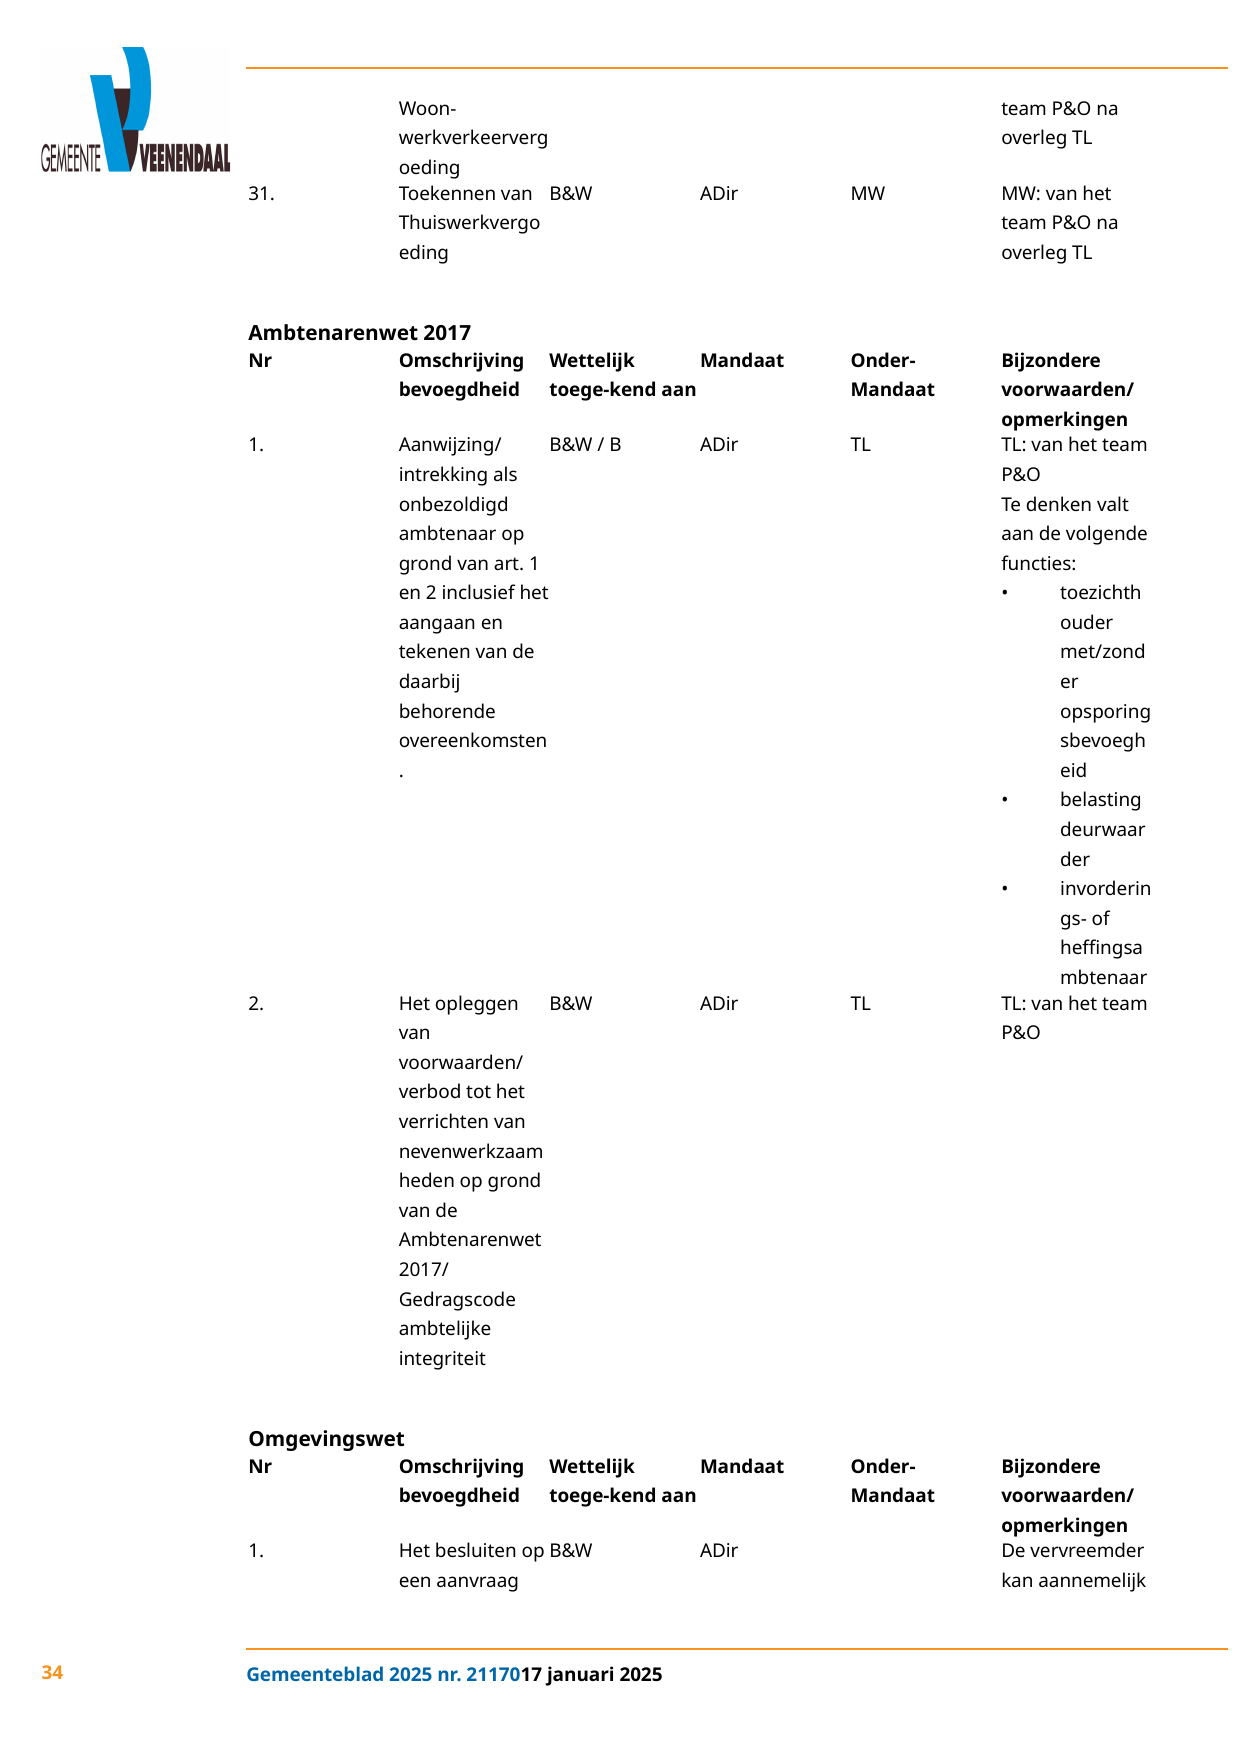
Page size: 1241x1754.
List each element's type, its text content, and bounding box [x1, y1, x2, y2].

table_cell [850, 1538, 1001, 1593]
table_cell MW [850, 180, 1001, 264]
table_cell ADir [700, 1538, 850, 1593]
table_header Omschrijving bevoegdheid [399, 347, 549, 432]
table_header Nr [248, 1453, 398, 1538]
table_header Onder- Mandaat [850, 347, 1001, 432]
table_cell [549, 95, 700, 180]
picture [123, 47, 231, 172]
table_header Wettelijk toege-kend aan [549, 347, 700, 432]
table_cell TL: van het team P&O Te denken valt aan de volgende functies: toezichthouder met/zonder opsporingsbevoegheid belastingdeurwaarder invorderings- of heffingsambtenaar [1001, 432, 1152, 990]
text Omgevingswet [248, 1424, 1152, 1453]
table_cell MW: van het team P&O na overleg TL [1001, 180, 1152, 264]
text Ambtenarenwet 2017 [248, 318, 1152, 347]
table_cell ADir [700, 180, 850, 264]
table_cell De vervreemder kan aannemelijk [1001, 1538, 1152, 1593]
table_cell TL [850, 990, 1001, 1371]
table_cell ADir [700, 990, 850, 1371]
table_cell 2. [248, 990, 398, 1371]
picture [41, 47, 130, 172]
table_header Mandaat [700, 347, 850, 432]
table_header Wettelijk toege-kend aan [549, 1453, 700, 1538]
table_cell [700, 95, 850, 180]
table_cell Het opleggen van voorwaarden/ verbod tot het verrichten van nevenwerkzaamheden op grond van de Ambtenarenwet 2017/ Gedragscode ambtelijke integriteit [399, 990, 549, 1371]
table_cell Toekennen van Thuiswerkvergoeding [399, 180, 549, 264]
table_cell [248, 95, 398, 180]
table_cell ADir [700, 432, 850, 990]
table_cell team P&O na overleg TL [1001, 95, 1152, 180]
table_cell 1. [248, 432, 398, 990]
table_cell TL [850, 432, 1001, 990]
table_header Mandaat [700, 1453, 850, 1538]
table_cell Het besluiten op een aanvraag [399, 1538, 549, 1593]
table_cell [850, 95, 1001, 180]
table_cell [248, 180, 398, 264]
table_cell B&W [549, 1538, 700, 1593]
table_cell Aanwijzing/intrekking als onbezoldigd ambtenaar op grond van art. 1 en 2 inclusief het aangaan en tekenen van de daarbij behorende overeenkomsten. [399, 432, 549, 990]
table_cell 1. [248, 1538, 398, 1593]
table_header Bijzondere voorwaarden/ opmerkingen [1001, 1453, 1152, 1538]
table_cell B&W / B [549, 432, 700, 990]
table_header Bijzondere voorwaarden/ opmerkingen [1001, 347, 1152, 432]
table_cell B&W [549, 990, 700, 1371]
table_header Omschrijving bevoegdheid [399, 1453, 549, 1538]
table_cell B&W [549, 180, 700, 264]
table_cell Woon-werkverkeervergoeding [399, 95, 549, 180]
table_cell TL: van het team P&O [1001, 990, 1152, 1371]
table_header Nr [248, 347, 398, 432]
table_header Onder- Mandaat [850, 1453, 1001, 1538]
